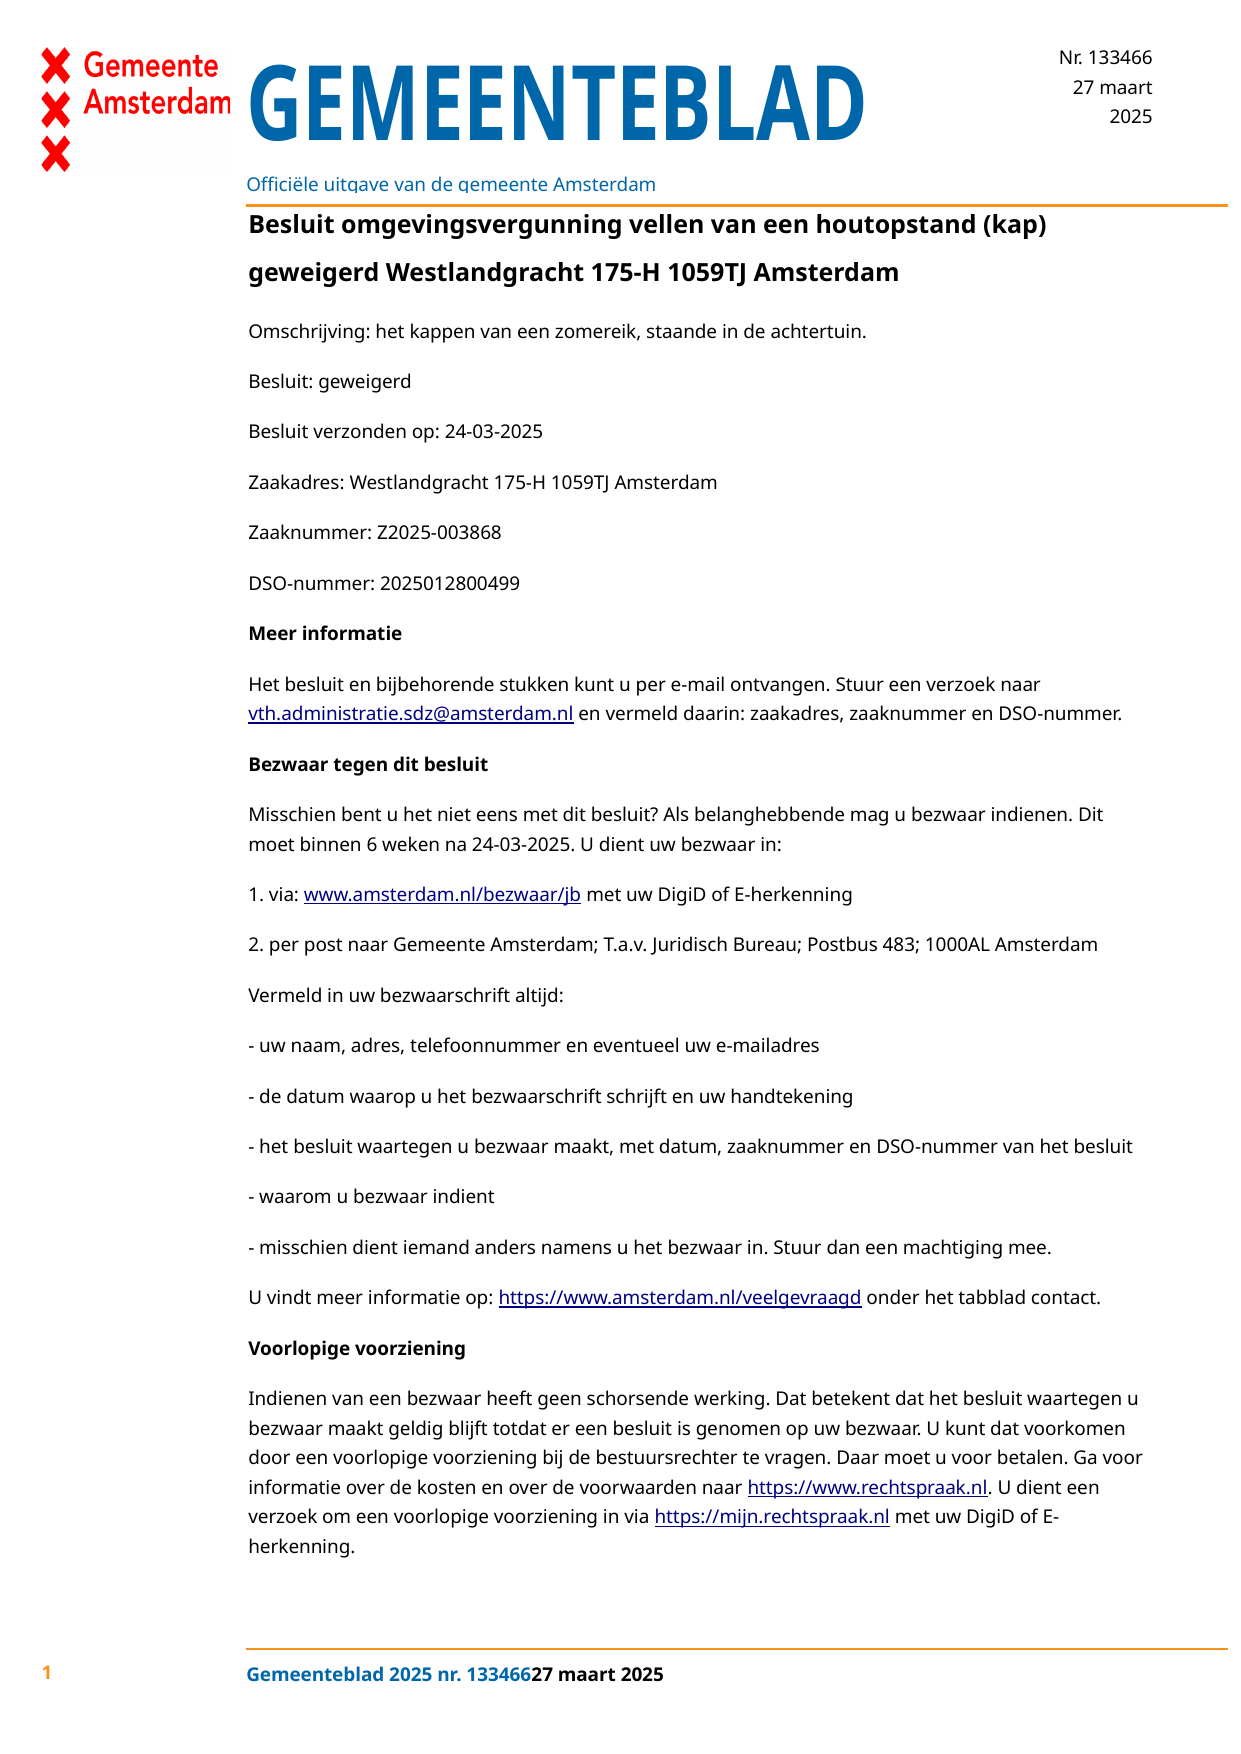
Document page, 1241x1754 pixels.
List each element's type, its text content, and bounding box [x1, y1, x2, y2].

text - misschien dient iemand anders namens u het bezwaar in. Stuur dan een machtiging mee. [248, 1234, 1152, 1260]
text DSO-nummer: 2025012800499 [248, 570, 1152, 596]
text 2. per post naar Gemeente Amsterdam; T.a.v. Juridisch Bureau; Postbus 483; 1000AL Amsterdam [248, 932, 1152, 957]
text Voorlopige voorziening [248, 1335, 1152, 1361]
text Misschien bent u het niet eens met dit besluit? Als belanghebbende mag u bezwaar indienen. Dit moet binnen 6 weken na 24-03-2025. U dient uw bezwaar in: [248, 801, 1152, 857]
text - het besluit waartegen u bezwaar maakt, met datum, zaaknummer en DSO-nummer van het besluit [248, 1133, 1152, 1159]
text Omschrijving: het kappen van een zomereik, staande in de achtertuin. [248, 318, 1152, 344]
text Besluit verzonden op: 24-03-2025 [248, 419, 1152, 444]
text - uw naam, adres, telefoonnummer en eventueel uw e-mailadres [248, 1032, 1152, 1058]
text Besluit omgevingsvergunning vellen van een houtopstand (kap) geweigerd Westlandgracht 175-H 1059TJ Amsterdam [248, 207, 1152, 288]
text Vermeld in uw bezwaarschrift altijd: [248, 982, 1152, 1008]
text - de datum waarop u het bezwaarschrift schrijft en uw handtekening [248, 1083, 1152, 1109]
text Indienen van een bezwaar heeft geen schorsende werking. Dat betekent dat het besluit waartegen u bezwaar maakt geldig blijft totdat er een besluit is genomen op uw bezwaar. U kunt dat voorkomen door een voorlopige voorziening bij de bestuursrechter te vragen. Daar moet u voor betalen. Ga voor informatie over de kosten en over de voorwaarden naar https://www.rechtspraak.nl. U dient een verzoek om een voorlopige voorziening in via https://mijn.rechtspraak.nl met uw DigiD of E-herkenning. [248, 1385, 1152, 1559]
text Bezwaar tegen dit besluit [248, 751, 1152, 777]
text Het besluit en bijbehorende stukken kunt u per e-mail ontvangen. Stuur een verzoek naar vth.administratie.sdz@amsterdam.nl en vermeld daarin: zaakadres, zaaknummer en DSO-nummer. [248, 671, 1152, 726]
text 1. via: www.amsterdam.nl/bezwaar/jb met uw DigiD of E-herkenning [248, 881, 1152, 907]
text Zaakadres: Westlandgracht 175-H 1059TJ Amsterdam [248, 469, 1152, 495]
text U vindt meer informatie op: https://www.amsterdam.nl/veelgevraagd onder het tabblad contact. [248, 1284, 1152, 1310]
text Besluit: geweigerd [248, 368, 1152, 394]
text Zaaknummer: Z2025-003868 [248, 519, 1152, 545]
text - waarom u bezwaar indient [248, 1184, 1152, 1209]
picture [41, 47, 231, 172]
text Meer informatie [248, 620, 1152, 646]
